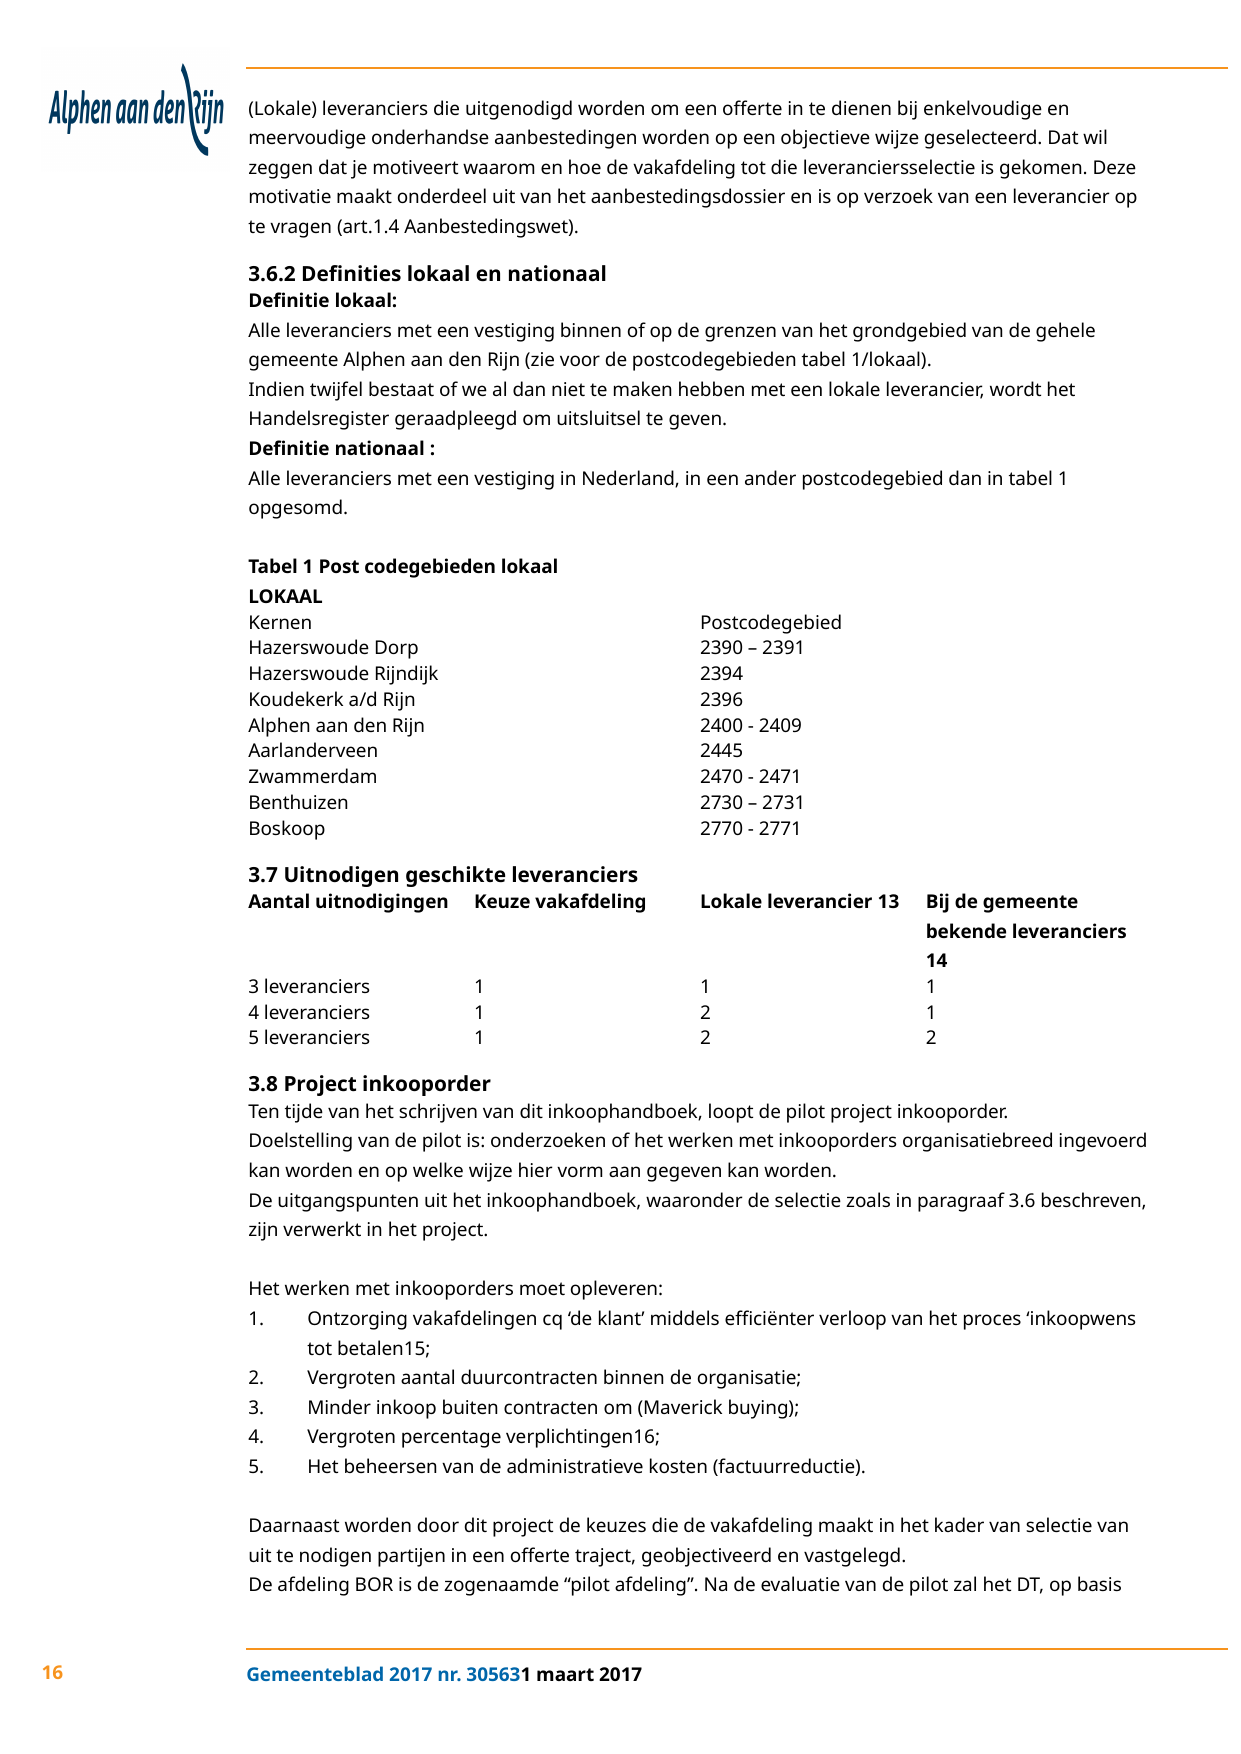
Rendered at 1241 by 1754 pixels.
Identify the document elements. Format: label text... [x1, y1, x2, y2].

table_cell Hazerswoude Dorp [248, 635, 700, 660]
text Daarnaast worden door dit project de keuzes die de vakafdeling maakt in het kader van selectie van uit te nodigen partijen in een offerte traject, geobjectiveerd en vastgelegd. [248, 1512, 1152, 1567]
table_cell 2470 - 2471 [700, 763, 1152, 789]
table_cell 2400 - 2409 [700, 712, 1152, 737]
table_cell 2730 – 2731 [700, 789, 1152, 815]
text Indien twijfel bestaat of we al dan niet te maken hebben met een lokale leverancier, wordt het Handelsregister geraadpleegd om uitsluitsel te geven. [248, 376, 1152, 431]
list Vergroten percentage verplichtingen16; [248, 1423, 1152, 1449]
table_cell 2445 [700, 738, 1152, 763]
text Alle leveranciers met een vestiging binnen of op de grenzen van het grondgebied van de gehele gemeente Alphen aan den Rijn (zie voor de postcodegebieden tabel 1/lokaal). [248, 317, 1152, 372]
table_cell 1 [474, 973, 700, 999]
table_cell 2394 [700, 660, 1152, 686]
table_header Keuze vakafdeling [474, 888, 700, 973]
table_cell Boskoop [248, 815, 700, 840]
table_cell Postcodegebied [700, 609, 1152, 634]
list Ontzorging vakafdelingen cq ‘de klant’ middels efficiënter verloop van het proces ‘inkoopwens tot betalen15; [248, 1305, 1152, 1360]
table_cell 2770 - 2771 [700, 815, 1152, 840]
list Het beheersen van de administratieve kosten (factuurreductie). [248, 1453, 1152, 1479]
table_cell Koudekerk a/d Rijn [248, 686, 700, 712]
table_cell 1 [474, 1025, 700, 1050]
text (Lokale) leveranciers die uitgenodigd worden om een offerte in te dienen bij enkelvoudige en meervoudige onderhandse aanbestedingen worden op een objectieve wijze geselecteerd. Dat wil zeggen dat je motiveert waarom en hoe de vakafdeling tot die leveranciersselectie is gekomen. Deze motivatie maakt onderdeel uit van het aanbestedingsdossier en is op verzoek van een leverancier op te vragen (art.1.4 Aanbestedingswet). [248, 95, 1152, 239]
picture [41, 47, 231, 172]
text Tabel 1 Post codegebieden lokaal [248, 553, 1152, 579]
table_cell Zwammerdam [248, 763, 700, 789]
table_cell 1 [926, 999, 1152, 1024]
table_cell Benthuizen [248, 789, 700, 815]
table_cell 2 [700, 1025, 926, 1050]
table_cell 2390 – 2391 [700, 635, 1152, 660]
table_header Lokale leverancier 13 [700, 888, 926, 973]
table_cell 1 [926, 973, 1152, 999]
text 3.8 Project inkooporder [248, 1069, 1152, 1098]
table_cell 2 [926, 1025, 1152, 1050]
table_cell Aarlanderveen [248, 738, 700, 763]
table_header Aantal uitnodigingen [248, 888, 474, 973]
table_cell 3 leveranciers [248, 973, 474, 999]
text Ten tijde van het schrijven van dit inkoophandboek, loopt de pilot project inkooporder. [248, 1098, 1152, 1124]
text 3.6.2 Definities lokaal en nationaal [248, 259, 1152, 287]
text De uitgangspunten uit het inkoophandboek, waaronder de selectie zoals in paragraaf 3.6 beschreven, zijn verwerkt in het project. [248, 1187, 1152, 1242]
text Definitie lokaal: [248, 287, 1152, 313]
table_cell 2 [700, 999, 926, 1024]
text Doelstelling van de pilot is: onderzoeken of het werken met inkooporders organisatiebreed ingevoerd kan worden en op welke wijze hier vorm aan gegeven kan worden. [248, 1128, 1152, 1183]
list Vergroten aantal duurcontracten binnen de organisatie; [248, 1364, 1152, 1390]
table_cell Kernen [248, 609, 700, 634]
text Het werken met inkooporders moet opleveren: [248, 1276, 1152, 1301]
table_cell 5 leveranciers [248, 1025, 474, 1050]
table_cell Hazerswoude Rijndijk [248, 660, 700, 686]
table_cell Alphen aan den Rijn [248, 712, 700, 737]
table_cell 4 leveranciers [248, 999, 474, 1024]
text Definitie nationaal : [248, 435, 1152, 461]
table_cell 1 [474, 999, 700, 1024]
table_cell 1 [700, 973, 926, 999]
table_header Bij de gemeente bekende leveranciers 14 [926, 888, 1152, 973]
table_cell 2396 [700, 686, 1152, 712]
text De afdeling BOR is de zogenaamde “pilot afdeling”. Na de evaluatie van de pilot zal het DT, op basis [248, 1571, 1152, 1597]
list Minder inkoop buiten contracten om (Maverick buying); [248, 1394, 1152, 1419]
text Alle leveranciers met een vestiging in Nederland, in een ander postcodegebied dan in tabel 1 opgesomd. [248, 465, 1152, 520]
table_header LOKAAL [248, 583, 1152, 609]
text 3.7 Uitnodigen geschikte leveranciers [248, 860, 1152, 888]
